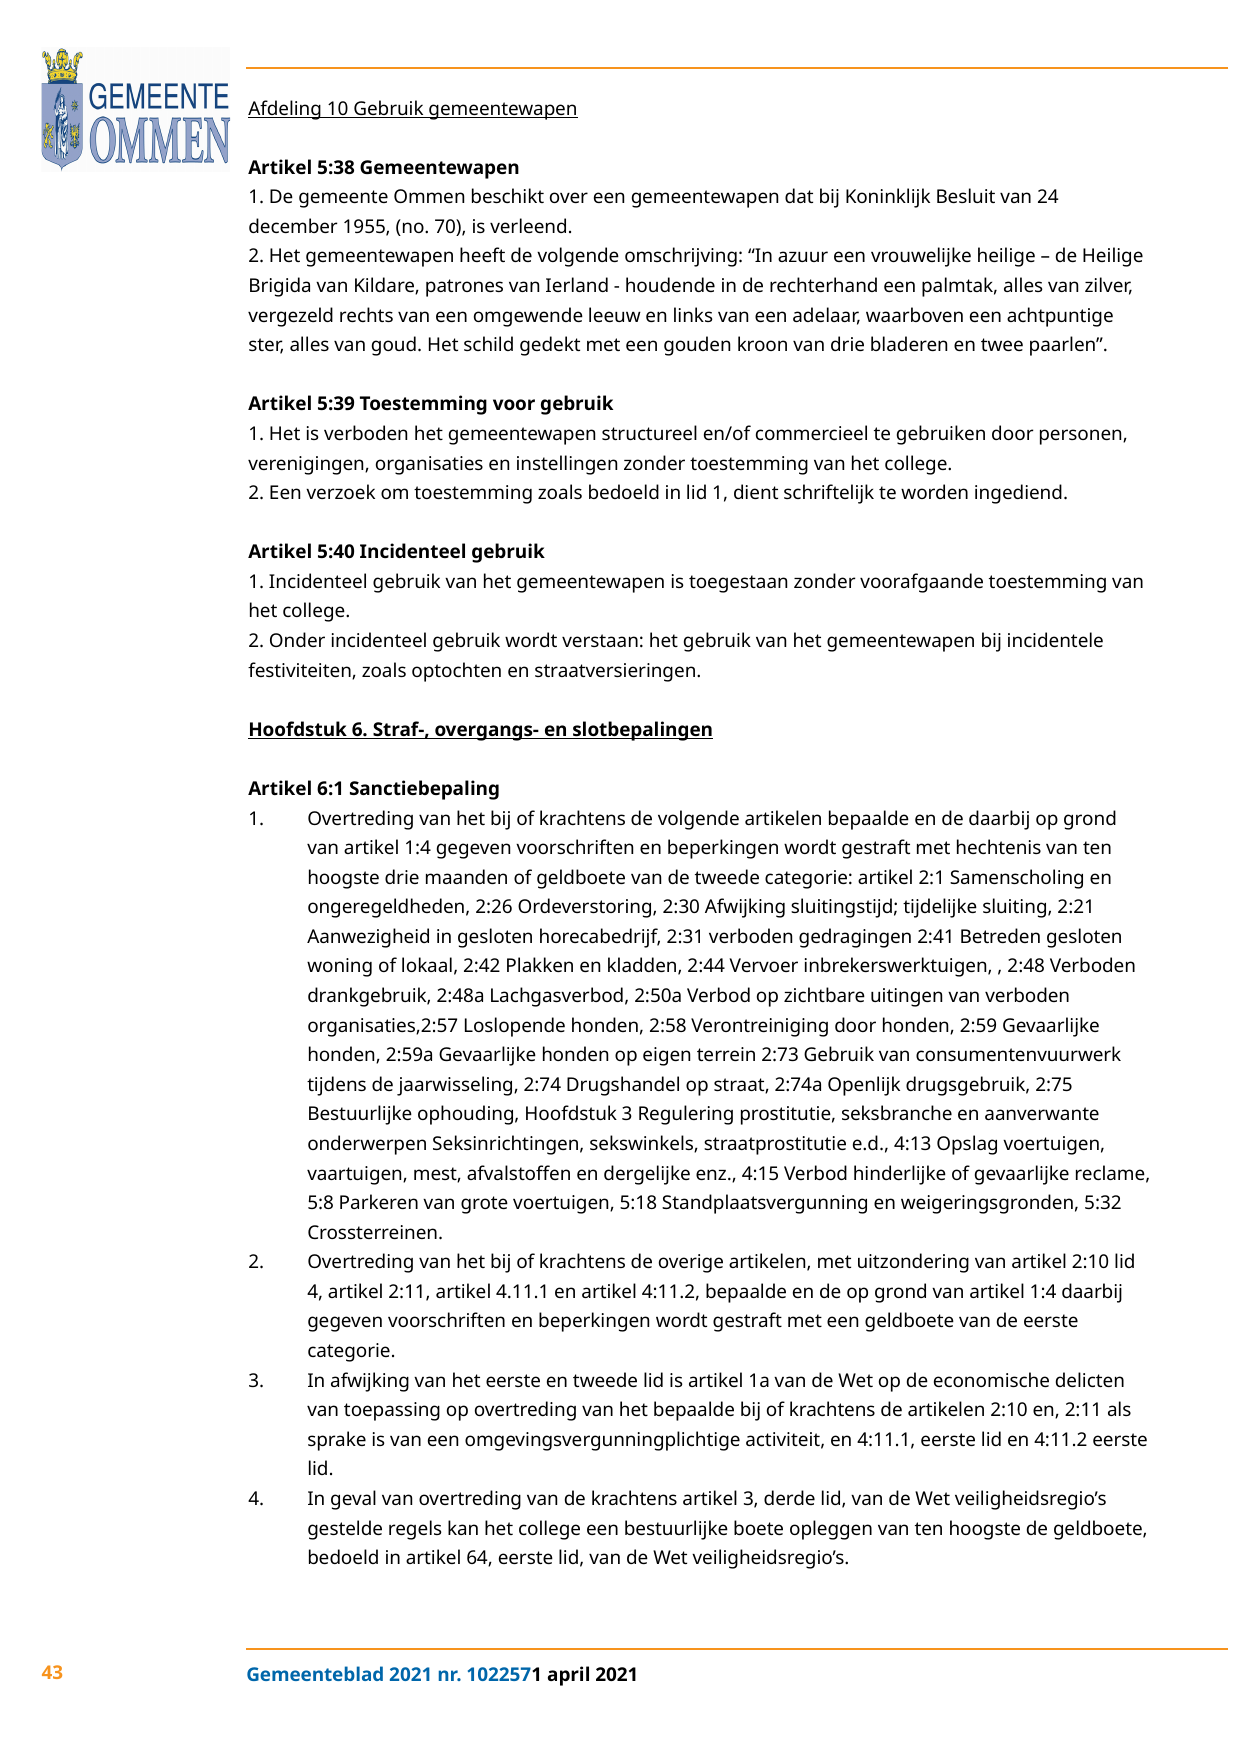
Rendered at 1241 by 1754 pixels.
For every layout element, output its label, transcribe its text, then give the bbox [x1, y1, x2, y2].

text 1. Incidenteel gebruik van het gemeentewapen is toegestaan zonder voorafgaande toestemming van het college. [248, 568, 1152, 623]
text Hoofdstuk 6. Straf-, overgangs- en slotbepalingen [248, 716, 1152, 742]
list Overtreding van het bij of krachtens de overige artikelen, met uitzondering van artikel 2:10 lid 4, artikel 2:11, artikel 4.11.1 en artikel 4:11.2, bepaalde en de op grond van artikel 1:4 daarbij gegeven voorschriften en beperkingen wordt gestraft met een geldboete van de eerste categorie. [248, 1248, 1152, 1363]
text Artikel 5:38 Gemeentewapen [248, 154, 1152, 180]
text Artikel 5:40 Incidenteel gebruik [248, 538, 1152, 564]
text 2. Onder incidenteel gebruik wordt verstaan: het gebruik van het gemeentewapen bij incidentele festiviteiten, zoals optochten en straatversieringen. [248, 627, 1152, 683]
text Artikel 6:1 Sanctiebepaling [248, 775, 1152, 801]
list In geval van overtreding van de krachtens artikel 3, derde lid, van de Wet veiligheidsregio’s gestelde regels kan het college een bestuurlijke boete opleggen van ten hoogste de geldboete, bedoeld in artikel 64, eerste lid, van de Wet veiligheidsregio’s. [248, 1485, 1152, 1570]
text 2. Een verzoek om toestemming zoals bedoeld in lid 1, dient schriftelijk te worden ingediend. [248, 479, 1152, 505]
list Overtreding van het bij of krachtens de volgende artikelen bepaalde en de daarbij op grond van artikel 1:4 gegeven voorschriften en beperkingen wordt gestraft met hechtenis van ten hoogste drie maanden of geldboete van de tweede categorie: artikel 2:1 Samenscholing en ongeregeldheden, 2:26 Ordeverstoring, 2:30 Afwijking sluitingstijd; tijdelijke sluiting, 2:21 Aanwezigheid in gesloten horecabedrijf, 2:31 verboden gedragingen 2:41 Betreden gesloten woning of lokaal, 2:42 Plakken en kladden, 2:44 Vervoer inbrekerswerktuigen, , 2:48 Verboden drankgebruik, 2:48a Lachgasverbod, 2:50a Verbod op zichtbare uitingen van verboden organisaties,2:57 Loslopende honden, 2:58 Verontreiniging door honden, 2:59 Gevaarlijke honden, 2:59a Gevaarlijke honden op eigen terrein 2:73 Gebruik van consumentenvuurwerk tijdens de jaarwisseling, 2:74 Drugshandel op straat, 2:74a Openlijk drugsgebruik, 2:75 Bestuurlijke ophouding, Hoofdstuk 3 Regulering prostitutie, seksbranche en aanverwante onderwerpen Seksinrichtingen, sekswinkels, straatprostitutie e.d., 4:13 Opslag voertuigen, vaartuigen, mest, afvalstoffen en dergelijke enz., 4:15 Verbod hinderlijke of gevaarlijke reclame, 5:8 Parkeren van grote voertuigen, 5:18 Standplaatsvergunning en weigeringsgronden, 5:32 Crossterreinen. [248, 805, 1152, 1245]
text Artikel 5:39 Toestemming voor gebruik [248, 391, 1152, 416]
text 1. Het is verboden het gemeentewapen structureel en/of commercieel te gebruiken door personen, verenigingen, organisaties en instellingen zonder toestemming van het college. [248, 420, 1152, 476]
picture [41, 47, 231, 172]
text Afdeling 10 Gebruik gemeentewapen [248, 95, 1152, 121]
text 1. De gemeente Ommen beschikt over een gemeentewapen dat bij Koninklijk Besluit van 24 december 1955, (no. 70), is verleend. [248, 183, 1152, 239]
list In afwijking van het eerste en tweede lid is artikel 1a van de Wet op de economische delicten van toepassing op overtreding van het bepaalde bij of krachtens de artikelen 2:10 en, 2:11 als sprake is van een omgevingsvergunningplichtige activiteit, en 4:11.1, eerste lid en 4:11.2 eerste lid. [248, 1367, 1152, 1481]
text 2. Het gemeentewapen heeft de volgende omschrijving: “In azuur een vrouwelijke heilige – de Heilige Brigida van Kildare, patrones van Ierland - houdende in de rechterhand een palmtak, alles van zilver, vergezeld rechts van een omgewende leeuw en links van een adelaar, waarboven een achtpuntige ster, alles van goud. Het schild gedekt met een gouden kroon van drie bladeren en twee paarlen”. [248, 243, 1152, 357]
